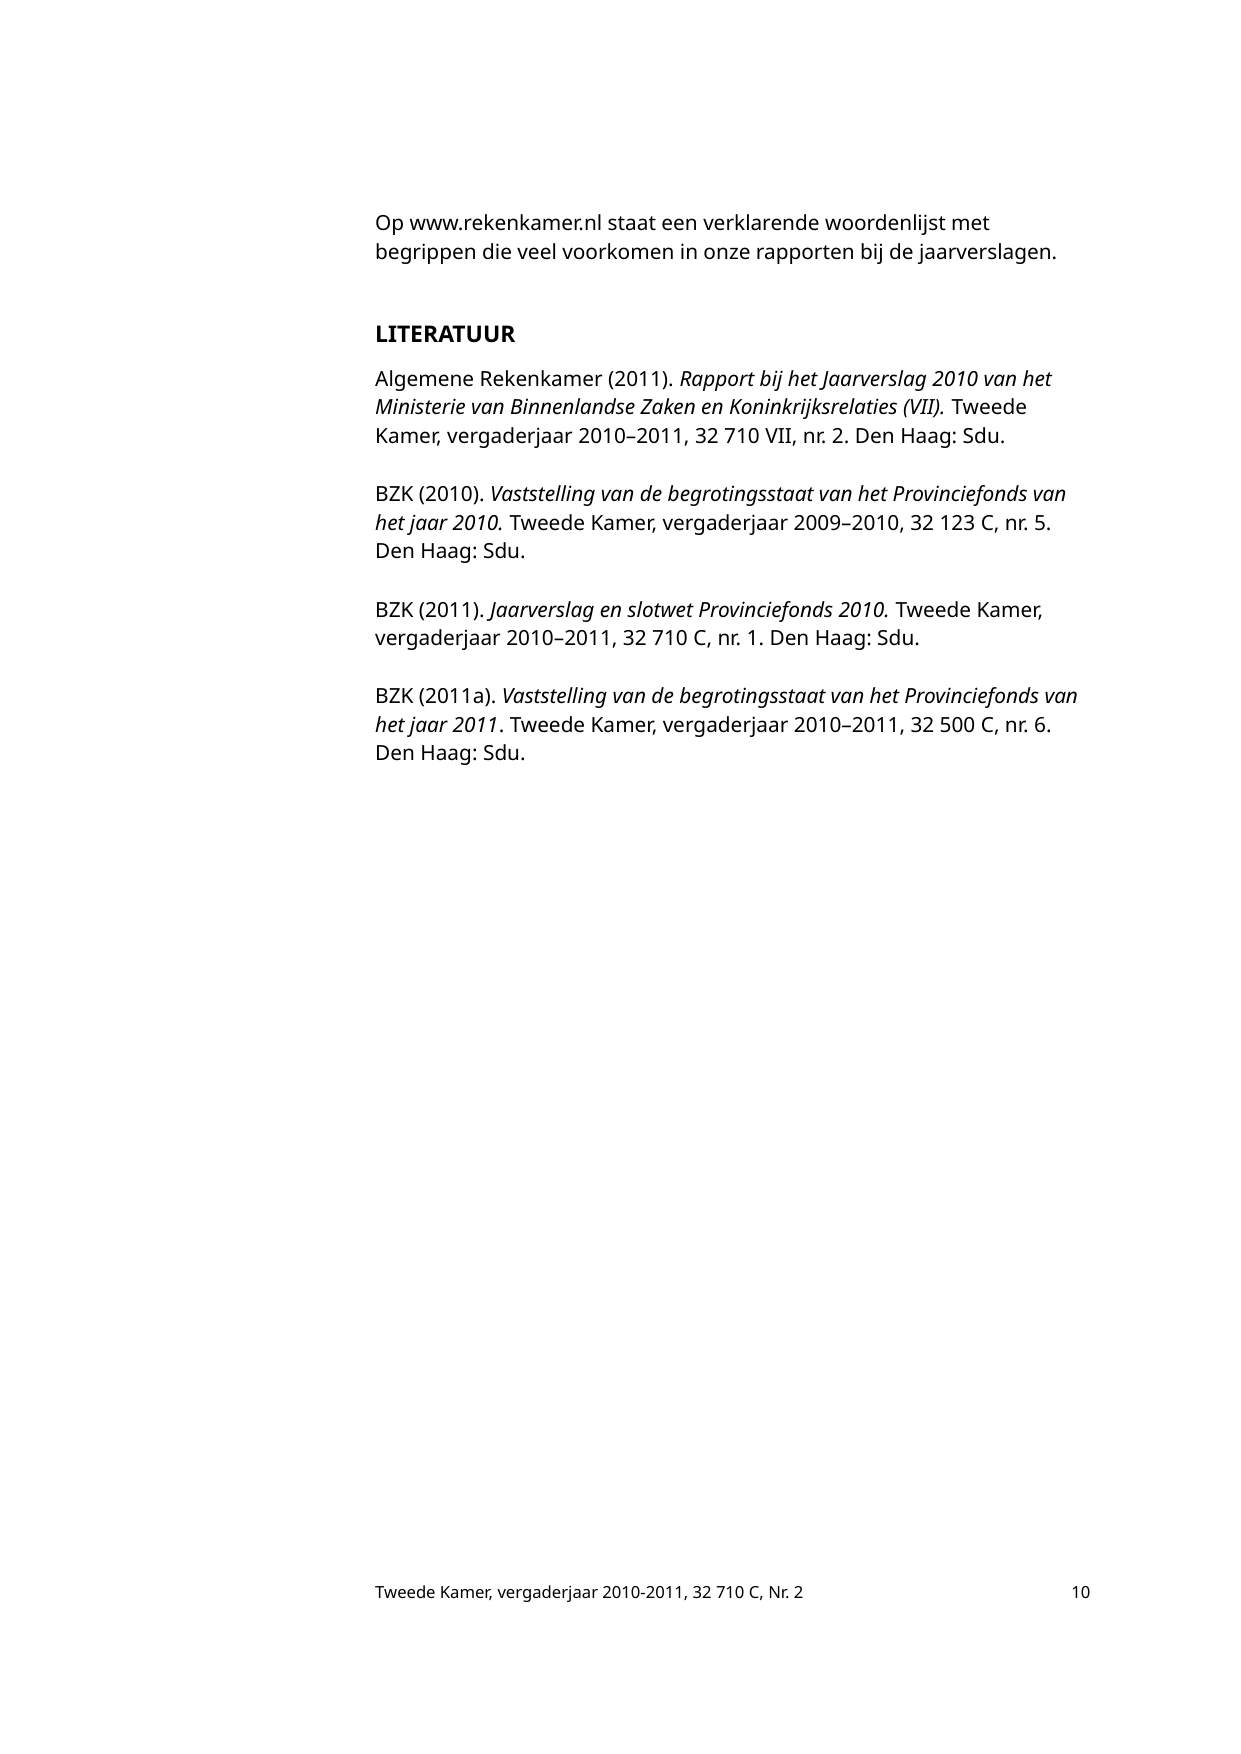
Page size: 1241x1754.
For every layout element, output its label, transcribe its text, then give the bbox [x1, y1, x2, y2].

text BZK (2011a). Vaststelling van de begrotingsstaat van het Provinciefonds van het jaar 2011. Tweede Kamer, vergaderjaar 2010–2011, 32 500 C, nr. 6. Den Haag: Sdu. [375, 682, 1090, 767]
text BZK (2011). Jaarverslag en slotwet Provinciefonds 2010. Tweede Kamer, vergaderjaar 2010–2011, 32 710 C, nr. 1. Den Haag: Sdu. [375, 595, 1090, 652]
subtitle LITERATUUR [375, 318, 1090, 349]
text Op www.rekenkamer.nl staat een verklarende woordenlijst met begrippen die veel voorkomen in onze rapporten bij de jaarverslagen. [375, 208, 1090, 265]
text Algemene Rekenkamer (2011). Rapport bij het Jaarverslag 2010 van het Ministerie van Binnenlandse Zaken en Koninkrijksrelaties (VII). Tweede Kamer, vergaderjaar 2010–2011, 32 710 VII, nr. 2. Den Haag: Sdu. [375, 364, 1090, 449]
text BZK (2010). Vaststelling van de begrotingsstaat van het Provinciefonds van het jaar 2010. Tweede Kamer, vergaderjaar 2009–2010, 32 123 C, nr. 5. Den Haag: Sdu. [375, 479, 1090, 565]
